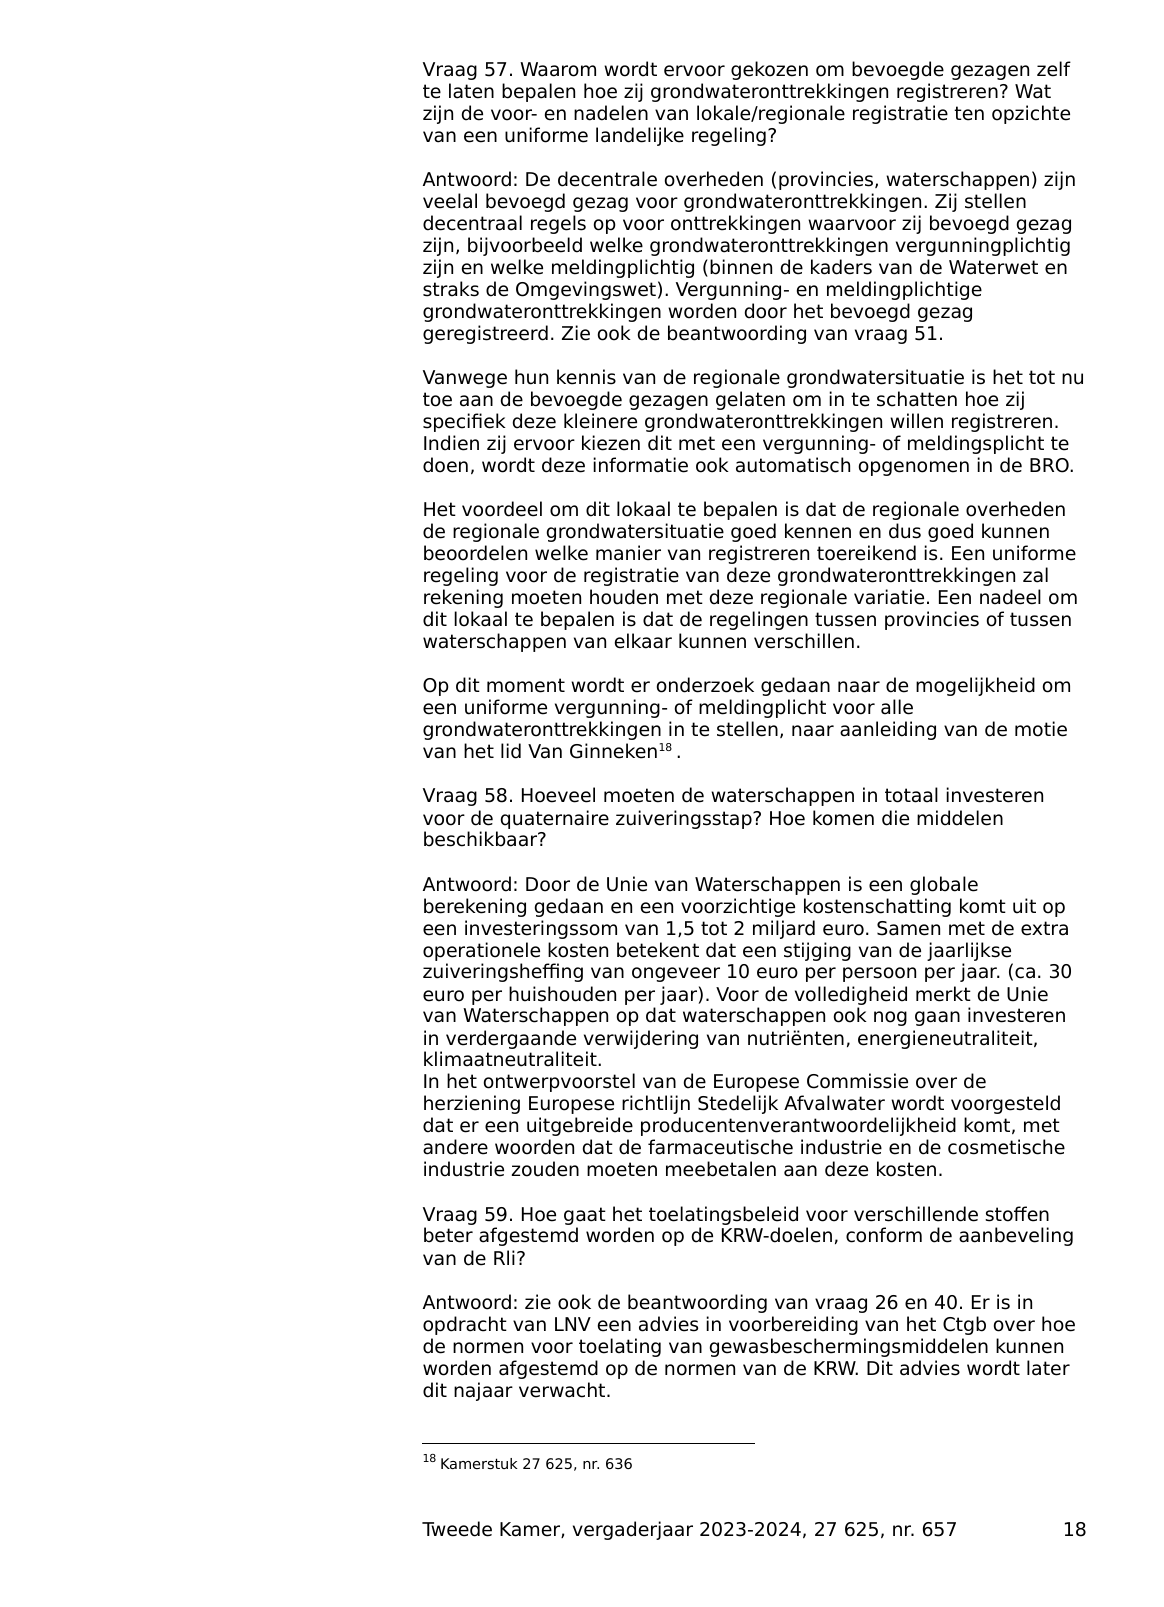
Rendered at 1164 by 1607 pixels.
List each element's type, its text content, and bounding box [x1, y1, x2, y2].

text Op dit moment wordt er onderzoek gedaan naar de mogelijkheid om een uniforme vergunning- of meldingplicht voor alle grondwateronttrekkingen in te stellen, naar aanleiding van de motie van het lid Van Ginneken. [422, 675, 1087, 763]
text Vraag 58. Hoeveel moeten de waterschappen in totaal investeren voor de quaternaire zuiveringsstap? Hoe komen die middelen beschikbaar? [422, 785, 1087, 851]
text Antwoord: De decentrale overheden (provincies, waterschappen) zijn veelal bevoegd gezag voor grondwateronttrekkingen. Zij stellen decentraal regels op voor onttrekkingen waarvoor zij bevoegd gezag zijn, bijvoorbeeld welke grondwateronttrekkingen vergunningplichtig zijn en welke meldingplichtig (binnen de kaders van de Waterwet en straks de Omgevingswet). Vergunning- en meldingplichtige grondwateronttrekkingen worden door het bevoegd gezag geregistreerd. Zie ook de beantwoording van vraag 51. [422, 169, 1087, 345]
text Vraag 59. Hoe gaat het toelatingsbeleid voor verschillende stoffen beter afgestemd worden op de KRW-doelen, conform de aanbeveling van de Rli? [422, 1203, 1087, 1269]
text Antwoord: Door de Unie van Waterschappen is een globale berekening gedaan en een voorzichtige kostenschatting komt uit op een investeringssom van 1,5 tot 2 miljard euro. Samen met de extra operationele kosten betekent dat een stijging van de jaarlijkse zuiveringsheffing van ongeveer 10 euro per persoon per jaar. (ca. 30 euro per huishouden per jaar). Voor de volledigheid merkt de Unie van Waterschappen op dat waterschappen ook nog gaan investeren in verdergaande verwijdering van nutriënten, energieneutraliteit, klimaatneutraliteit. [422, 873, 1087, 1071]
text Antwoord: zie ook de beantwoording van vraag 26 en 40. Er is in opdracht van LNV een advies in voorbereiding van het Ctgb over hoe de normen voor toelating van gewasbeschermingsmiddelen kunnen worden afgestemd op de normen van de KRW. Dit advies wordt later dit najaar verwacht. [422, 1292, 1087, 1401]
text Het voordeel om dit lokaal te bepalen is dat de regionale overheden de regionale grondwatersituatie goed kennen en dus goed kunnen beoordelen welke manier van registreren toereikend is. Een uniforme regeling voor de registratie van deze grondwateronttrekkingen zal rekening moeten houden met deze regionale variatie. Een nadeel om dit lokaal te bepalen is dat de regelingen tussen provincies of tussen waterschappen van elkaar kunnen verschillen. [422, 499, 1087, 653]
text Kamerstuk 27 625, nr. 636 [422, 1452, 1087, 1474]
text Vanwege hun kennis van de regionale grondwatersituatie is het tot nu toe aan de bevoegde gezagen gelaten om in te schatten hoe zij specifiek deze kleinere grondwateronttrekkingen willen registreren. Indien zij ervoor kiezen dit met een vergunning- of meldingsplicht te doen, wordt deze informatie ook automatisch opgenomen in de BRO. [422, 367, 1087, 477]
text Vraag 57. Waarom wordt ervoor gekozen om bevoegde gezagen zelf te laten bepalen hoe zij grondwateronttrekkingen registreren? Wat zijn de voor- en nadelen van lokale/regionale registratie ten opzichte van een uniforme landelijke regeling? [422, 59, 1087, 147]
text In het ontwerpvoorstel van de Europese Commissie over de herziening Europese richtlijn Stedelijk Afvalwater wordt voorgesteld dat er een uitgebreide producentenverantwoordelijkheid komt, met andere woorden dat de farmaceutische industrie en de cosmetische industrie zouden moeten meebetalen aan deze kosten. [422, 1071, 1087, 1181]
